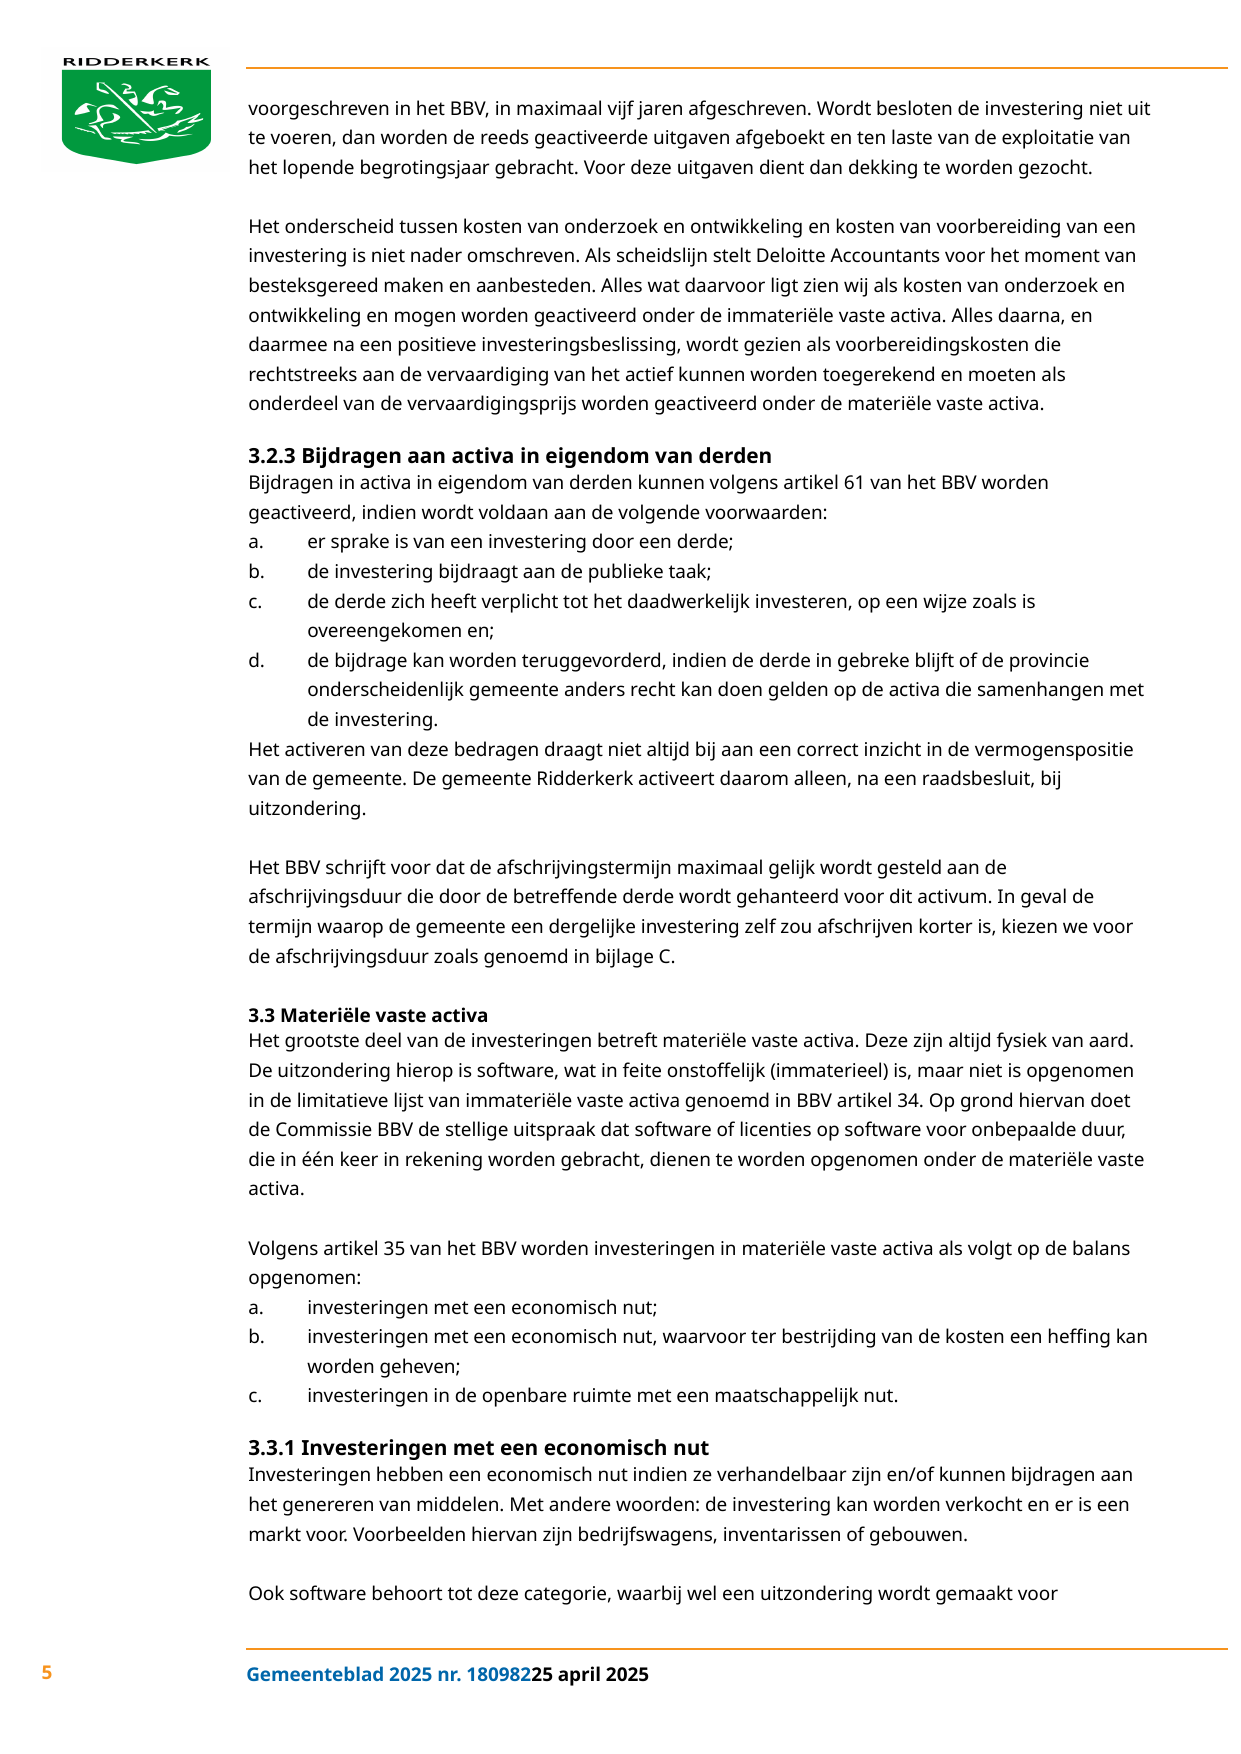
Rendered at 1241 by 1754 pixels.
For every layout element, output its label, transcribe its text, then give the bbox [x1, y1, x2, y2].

list de bijdrage kan worden teruggevorderd, indien de derde in gebreke blijft of de provincie onderscheidenlijk gemeente anders recht kan doen gelden op de activa die samenhangen met de investering. [248, 647, 1152, 732]
text voorgeschreven in het BBV, in maximaal vijf jaren afgeschreven. Wordt besloten de investering niet uit te voeren, dan worden de reeds geactiveerde uitgaven afgeboekt en ten laste van de exploitatie van het lopende begrotingsjaar gebracht. Voor deze uitgaven dient dan dekking te worden gezocht. [248, 95, 1152, 180]
text Het activeren van deze bedragen draagt niet altijd bij aan een correct inzicht in de vermogenspositie van de gemeente. De gemeente Ridderkerk activeert daarom alleen, na een raadsbesluit, bij uitzondering. [248, 736, 1152, 821]
text Het onderscheid tussen kosten van onderzoek en ontwikkeling en kosten van voorbereiding van een investering is niet nader omschreven. Als scheidslijn stelt Deloitte Accountants voor het moment van besteksgereed maken en aanbesteden. Alles wat daarvoor ligt zien wij als kosten van onderzoek en ontwikkeling en mogen worden geactiveerd onder de immateriële vaste activa. Alles daarna, en daarmee na een positieve investeringsbeslissing, wordt gezien als voorbereidingskosten die rechtstreeks aan de vervaardiging van het actief kunnen worden toegerekend en moeten als onderdeel van de vervaardigingsprijs worden geactiveerd onder de materiële vaste activa. [248, 213, 1152, 416]
text 3.3 Materiële vaste activa [248, 1002, 1152, 1028]
text Het BBV schrijft voor dat de afschrijvingstermijn maximaal gelijk wordt gesteld aan de afschrijvingsduur die door de betreffende derde wordt gehanteerd voor dit activum. In geval de termijn waarop de gemeente een dergelijke investering zelf zou afschrijven korter is, kiezen we voor de afschrijvingsduur zoals genoemd in bijlage C. [248, 854, 1152, 968]
list de investering bijdraagt aan de publieke taak; [248, 558, 1152, 584]
text 3.3.1 Investeringen met een economisch nut [248, 1433, 1152, 1462]
picture [41, 47, 231, 172]
text Het grootste deel van de investeringen betreft materiële vaste activa. Deze zijn altijd fysiek van aard. De uitzondering hierop is software, wat in feite onstoffelijk (immaterieel) is, maar niet is opgenomen in de limitatieve lijst van immateriële vaste activa genoemd in BBV artikel 34. Op grond hiervan doet de Commissie BBV de stellige uitspraak dat software of licenties op software voor onbepaalde duur, die in één keer in rekening worden gebracht, dienen te worden opgenomen onder de materiële vaste activa. [248, 1028, 1152, 1201]
list investeringen in de openbare ruimte met een maatschappelijk nut. [248, 1383, 1152, 1408]
list investeringen met een economisch nut, waarvoor ter bestrijding van de kosten een heffing kan worden geheven; [248, 1323, 1152, 1379]
text Volgens artikel 35 van het BBV worden investeringen in materiële vaste activa als volgt op de balans opgenomen: [248, 1235, 1152, 1290]
text Investeringen hebben een economisch nut indien ze verhandelbaar zijn en/of kunnen bijdragen aan het genereren van middelen. Met andere woorden: de investering kan worden verkocht en er is een markt voor. Voorbeelden hiervan zijn bedrijfswagens, inventarissen of gebouwen. [248, 1462, 1152, 1546]
list investeringen met een economisch nut; [248, 1294, 1152, 1320]
text 3.2.3 Bijdragen aan activa in eigendom van derden [248, 441, 1152, 469]
text Bijdragen in activa in eigendom van derden kunnen volgens artikel 61 van het BBV worden geactiveerd, indien wordt voldaan aan de volgende voorwaarden: [248, 469, 1152, 525]
list de derde zich heeft verplicht tot het daadwerkelijk investeren, op een wijze zoals is overeengekomen en; [248, 588, 1152, 643]
text Ook software behoort tot deze categorie, waarbij wel een uitzondering wordt gemaakt voor [248, 1580, 1152, 1606]
list er sprake is van een investering door een derde; [248, 529, 1152, 554]
